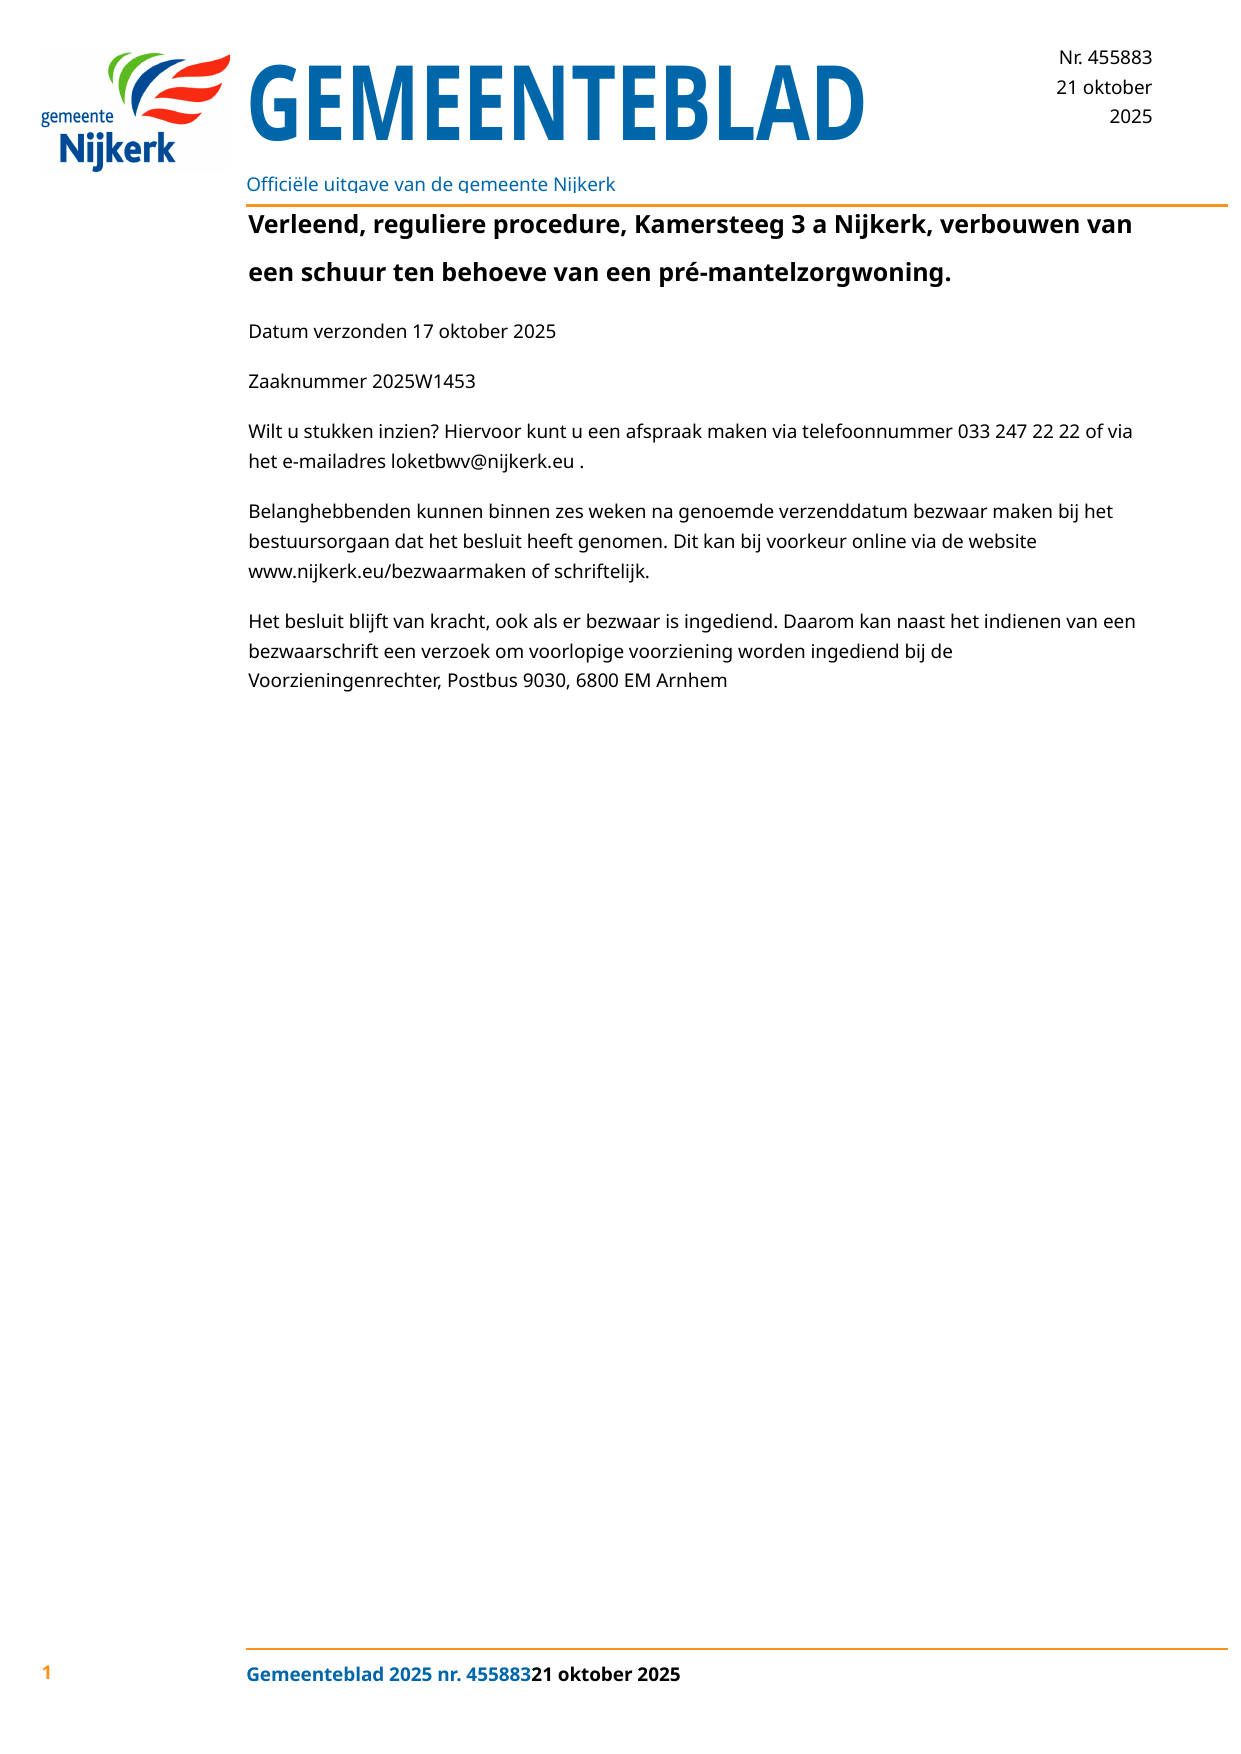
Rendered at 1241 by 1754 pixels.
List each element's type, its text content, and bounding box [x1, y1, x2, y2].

text Datum verzonden 17 oktober 2025 [248, 318, 1152, 344]
text Zaaknummer 2025W1453 [248, 368, 1152, 394]
picture [41, 47, 231, 172]
text Verleend, reguliere procedure, Kamersteeg 3 a Nijkerk, verbouwen van een schuur ten behoeve van een pré-mantelzorgwoning. [248, 207, 1152, 288]
text Belanghebbenden kunnen binnen zes weken na genoemde verzenddatum bezwaar maken bij het bestuursorgaan dat het besluit heeft genomen. Dit kan bij voorkeur online via de website www.nijkerk.eu/bezwaarmaken of schriftelijk. [248, 499, 1152, 584]
text Wilt u stukken inzien? Hiervoor kunt u een afspraak maken via telefoonnummer 033 247 22 22 of via het e-mailadres loketbwv@nijkerk.eu . [248, 419, 1152, 474]
text Het besluit blijft van kracht, ook als er bezwaar is ingediend. Daarom kan naast het indienen van een bezwaarschrift een verzoek om voorlopige voorziening worden ingediend bij de Voorzieningenrechter, Postbus 9030, 6800 EM Arnhem [248, 608, 1152, 693]
